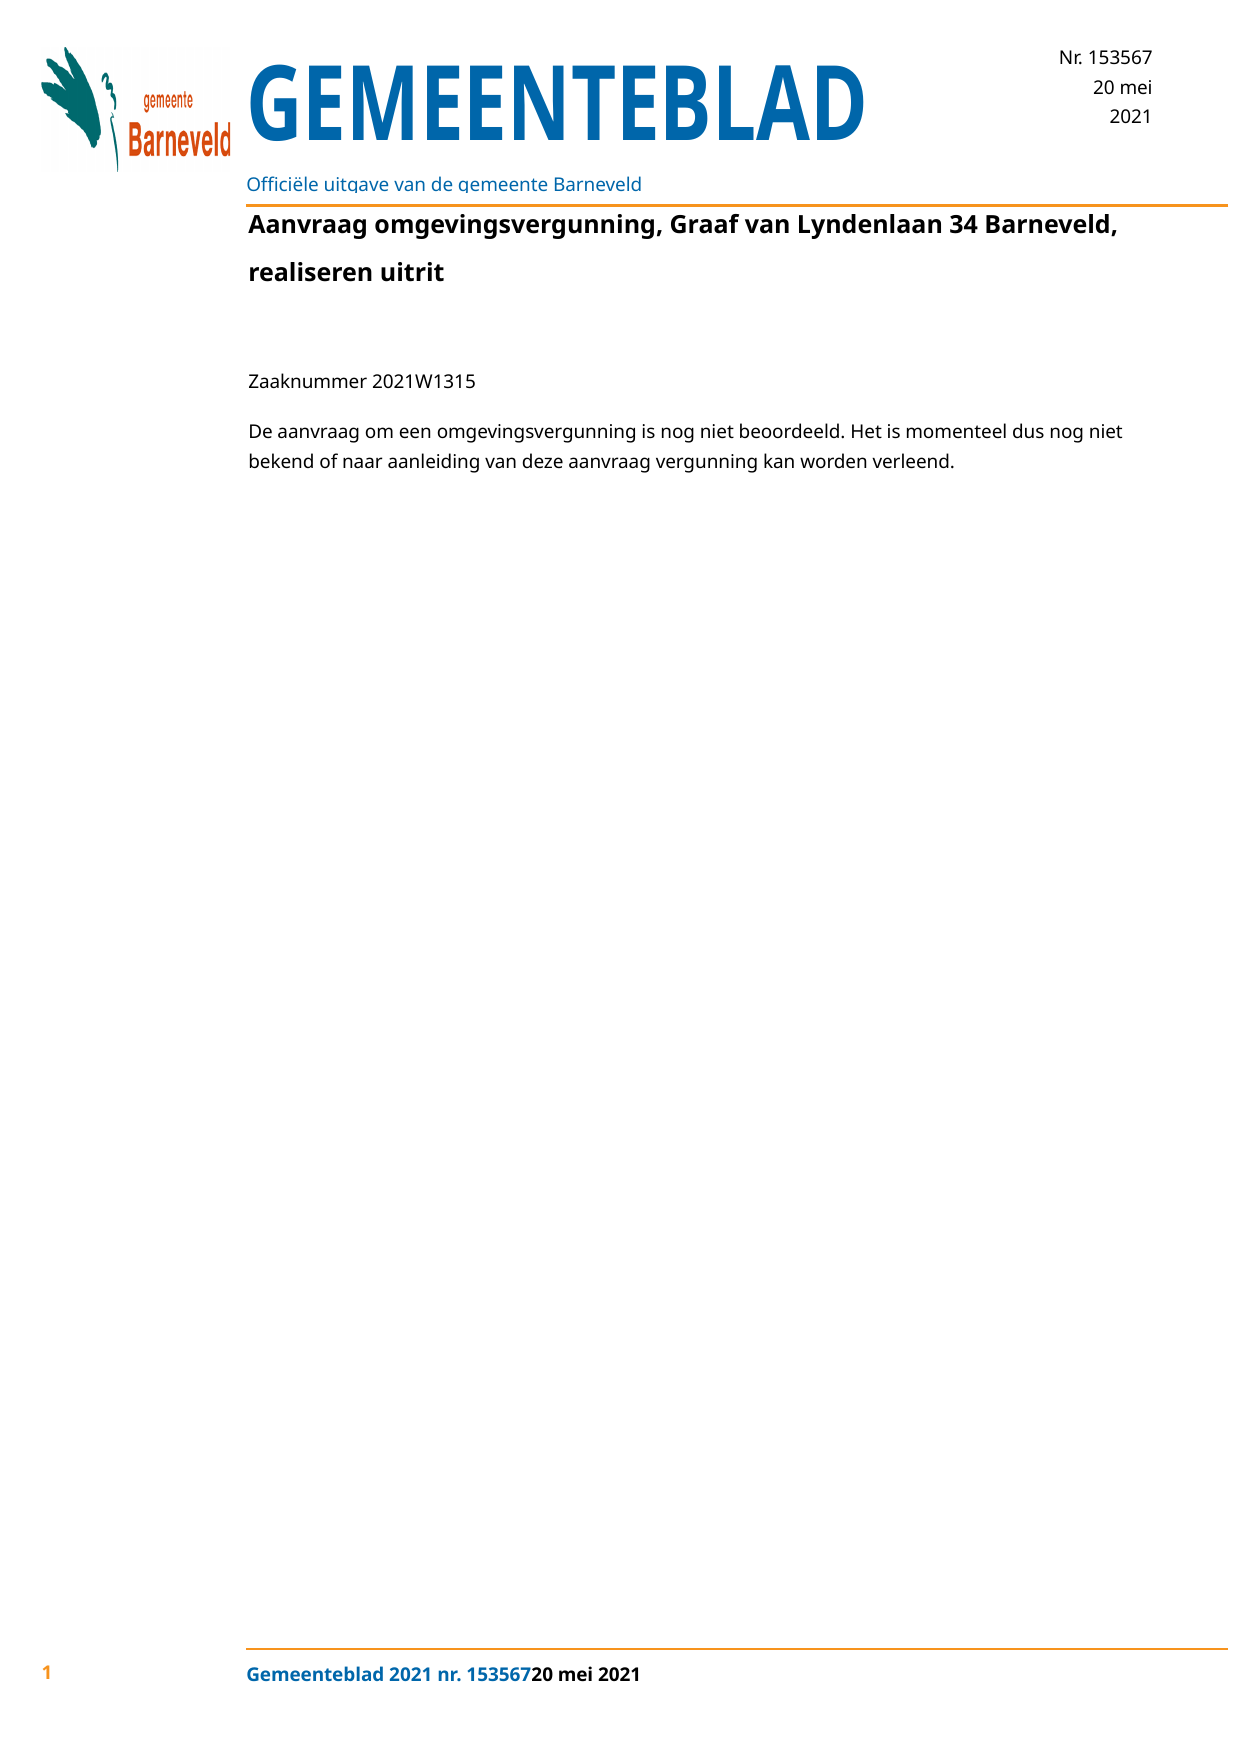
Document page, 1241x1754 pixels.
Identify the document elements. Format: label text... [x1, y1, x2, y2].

text Aanvraag omgevingsvergunning, Graaf van Lyndenlaan 34 Barneveld, realiseren uitrit [248, 207, 1152, 288]
text De aanvraag om een omgevingsvergunning is nog niet beoordeeld. Het is momenteel dus nog niet bekend of naar aanleiding van deze aanvraag vergunning kan worden verleend. [248, 419, 1152, 474]
text Zaaknummer 2021W1315 [248, 368, 1152, 394]
picture [41, 47, 231, 172]
